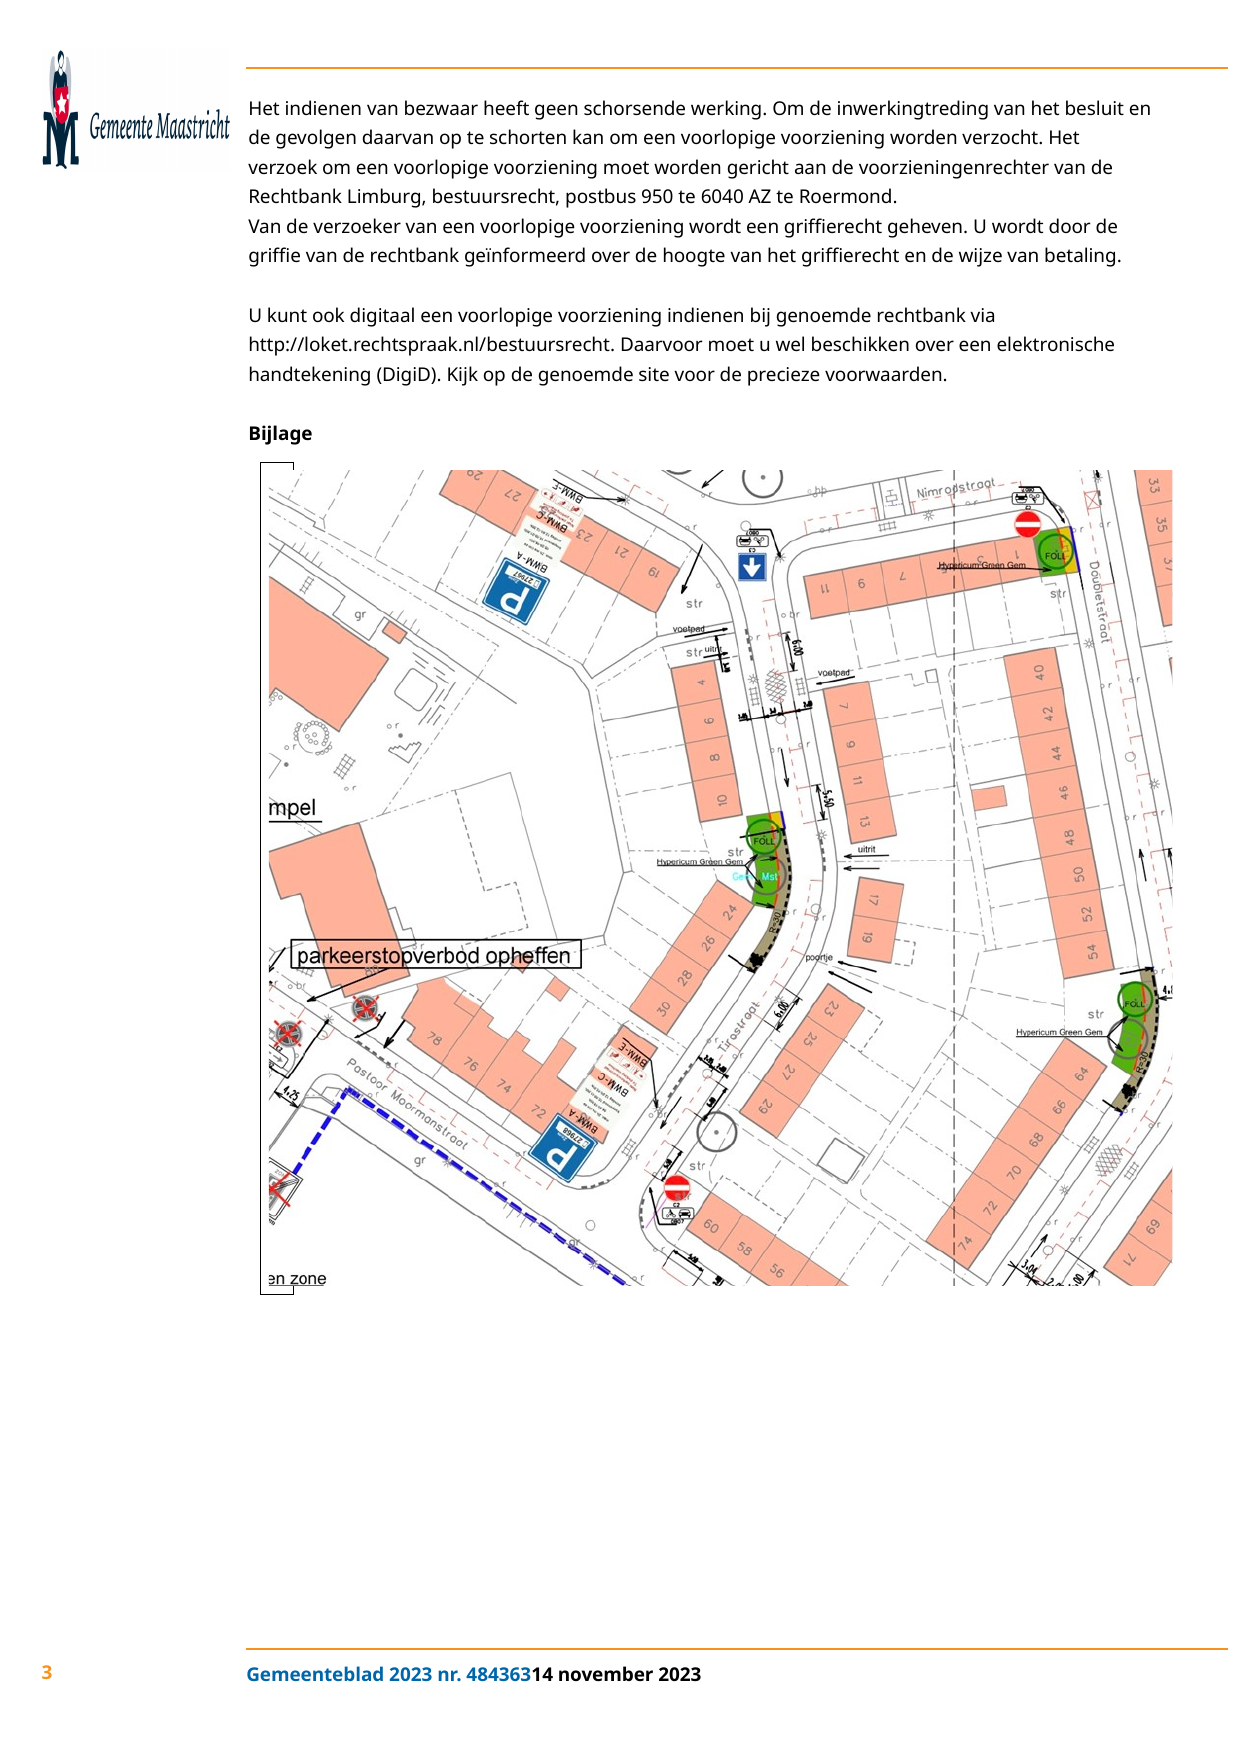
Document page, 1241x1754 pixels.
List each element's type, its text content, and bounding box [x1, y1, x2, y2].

picture [41, 47, 231, 172]
text Het indienen van bezwaar heeft geen schorsende werking. Om de inwerkingtreding van het besluit en de gevolgen daarvan op te schorten kan om een voorlopige voorziening worden verzocht. Het verzoek om een voorlopige voorziening moet worden gericht aan de voorzieningenrechter van de Rechtbank Limburg, bestuursrecht, postbus 950 te 6040 AZ te Roermond. [248, 95, 1152, 209]
text U kunt ook digitaal een voorlopige voorziening indienen bij genoemde rechtbank via http://loket.rechtspraak.nl/bestuursrecht. Daarvoor moet u wel beschikken over een elektronische handtekening (DigiD). Kijk op de genoemde site voor de precieze voorwaarden. [248, 302, 1152, 387]
picture [268, 470, 1173, 1286]
text Van de verzoeker van een voorlopige voorziening wordt een griffierecht geheven. U wordt door de griffie van de rechtbank geïnformeerd over de hoogte van het griffierecht en de wijze van betaling. [248, 213, 1152, 268]
text Bijlage [248, 420, 1152, 446]
